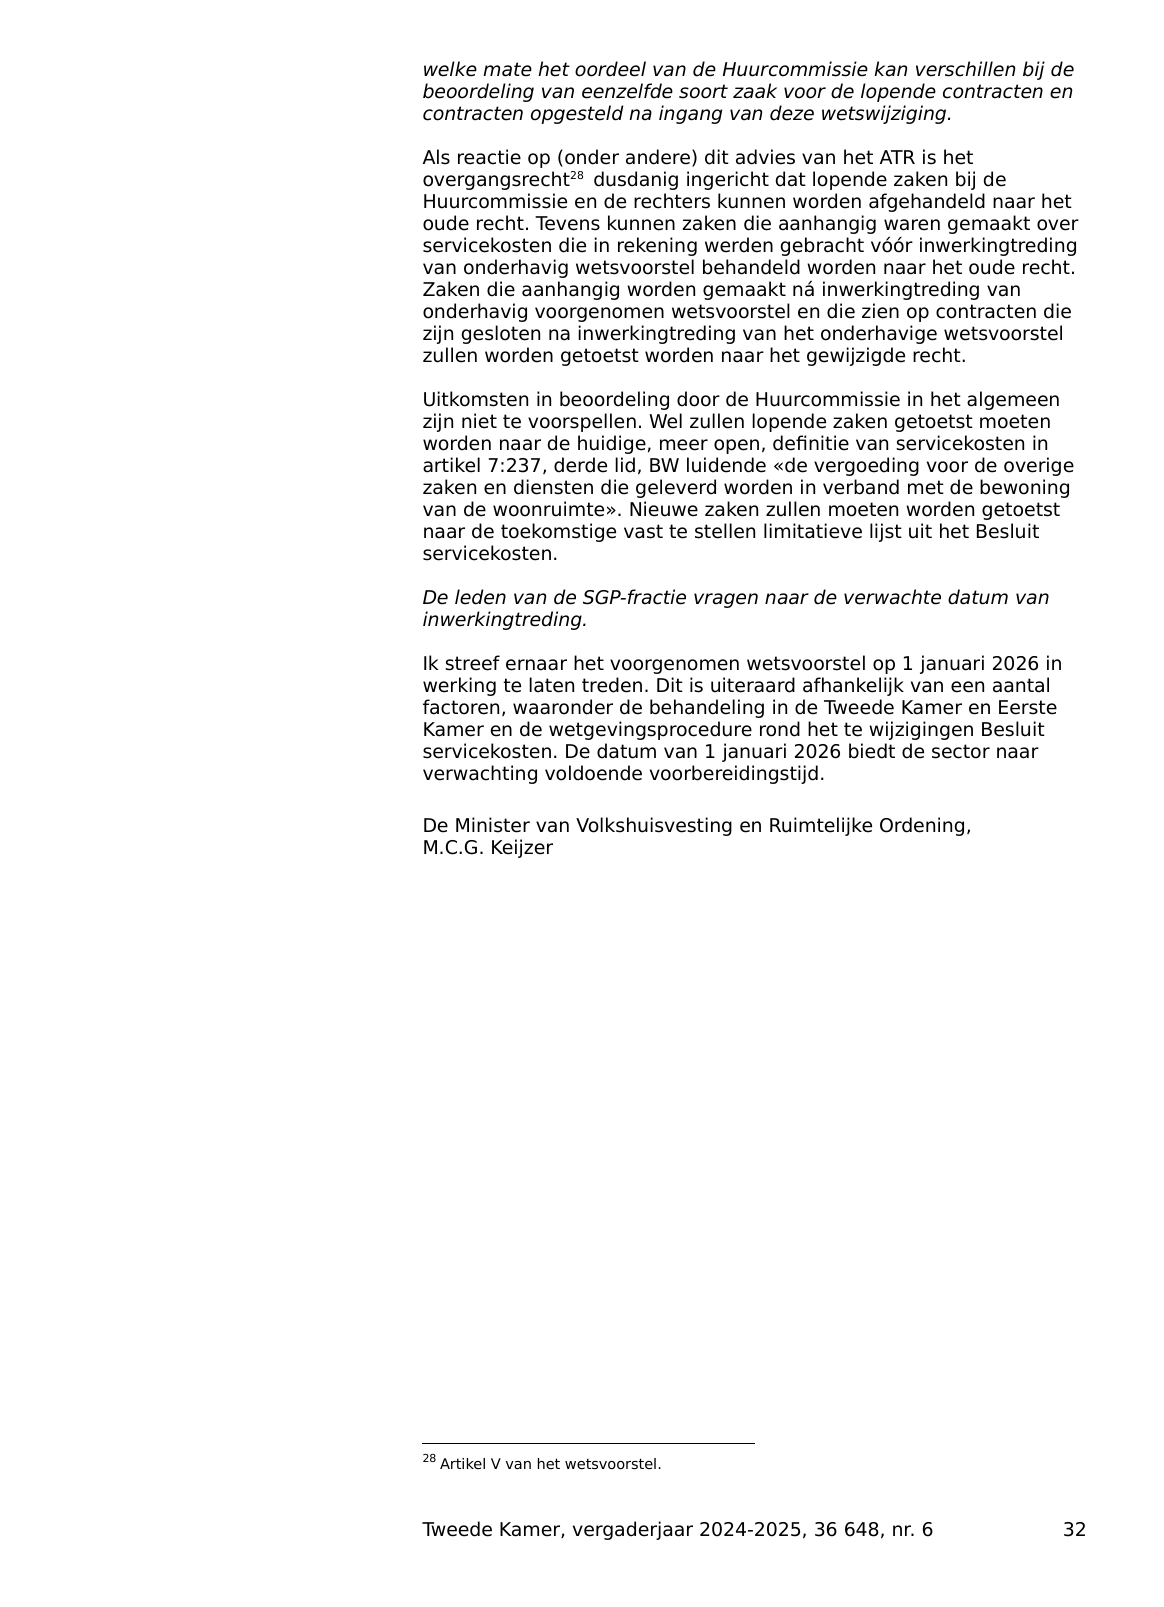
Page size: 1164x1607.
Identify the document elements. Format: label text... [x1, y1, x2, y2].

text De Minister van Volkshuisvesting en Ruimtelijke Ordening, M.C.G. Keijzer [422, 815, 1087, 859]
text welke mate het oordeel van de Huurcommissie kan verschillen bij de beoordeling van eenzelfde soort zaak voor de lopende contracten en contracten opgesteld na ingang van deze wetswijziging. [422, 59, 1087, 125]
text De leden van de SGP-fractie vragen naar de verwachte datum van inwerkingtreding. [422, 587, 1087, 631]
text Uitkomsten in beoordeling door de Huurcommissie in het algemeen zijn niet te voorspellen. Wel zullen lopende zaken getoetst moeten worden naar de huidige, meer open, definitie van servicekosten in artikel 7:237, derde lid, BW luidende «de vergoeding voor de overige zaken en diensten die geleverd worden in verband met de bewoning van de woonruimte». Nieuwe zaken zullen moeten worden getoetst naar de toekomstige vast te stellen limitatieve lijst uit het Besluit servicekosten. [422, 389, 1087, 565]
text Ik streef ernaar het voorgenomen wetsvoorstel op 1 januari 2026 in werking te laten treden. Dit is uiteraard afhankelijk van een aantal factoren, waaronder de behandeling in de Tweede Kamer en Eerste Kamer en de wetgevingsprocedure rond het te wijzigingen Besluit servicekosten. De datum van 1 januari 2026 biedt de sector naar verwachting voldoende voorbereidingstijd. [422, 653, 1087, 785]
text Als reactie op (onder andere) dit advies van het ATR is het overgangsrecht dusdanig ingericht dat lopende zaken bij de Huurcommissie en de rechters kunnen worden afgehandeld naar het oude recht. Tevens kunnen zaken die aanhangig waren gemaakt over servicekosten die in rekening werden gebracht vóór inwerkingtreding van onderhavig wetsvoorstel behandeld worden naar het oude recht. Zaken die aanhangig worden gemaakt ná inwerkingtreding van onderhavig voorgenomen wetsvoorstel en die zien op contracten die zijn gesloten na inwerkingtreding van het onderhavige wetsvoorstel zullen worden getoetst worden naar het gewijzigde recht. [422, 147, 1087, 367]
text Artikel V van het wetsvoorstel. [422, 1452, 1087, 1474]
